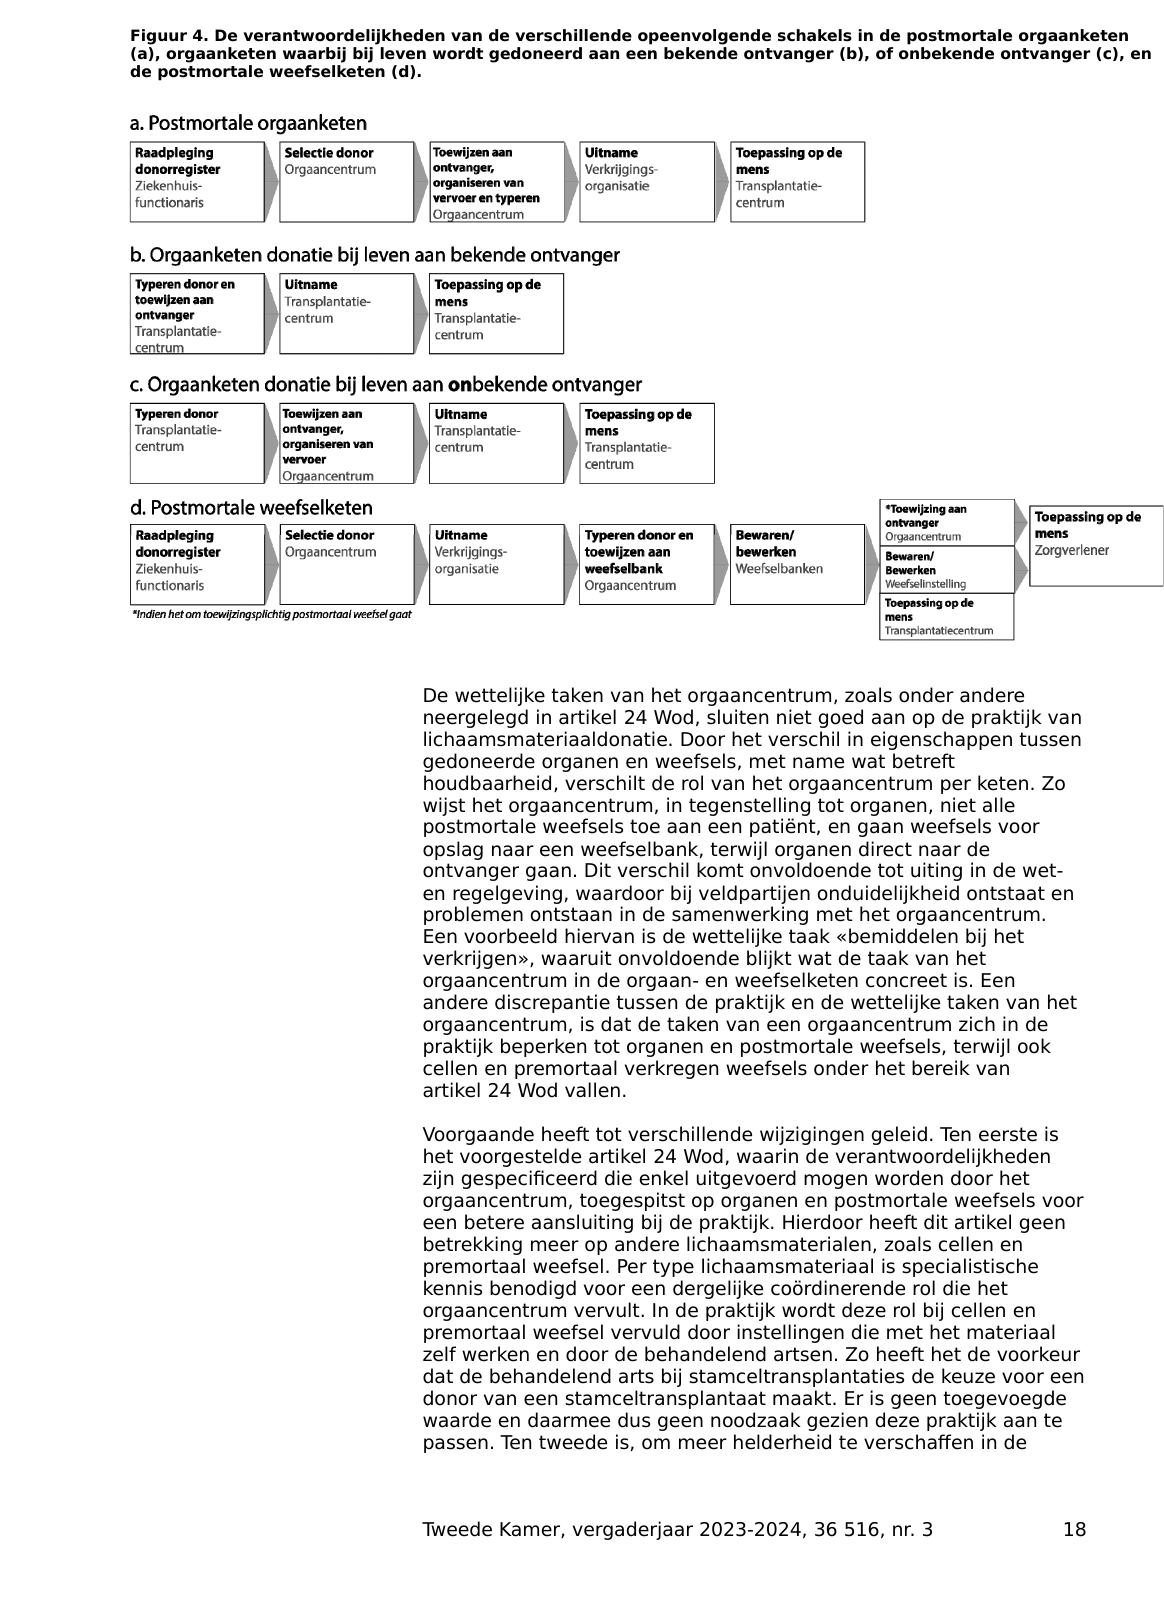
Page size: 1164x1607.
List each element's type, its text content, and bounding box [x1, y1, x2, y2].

text Voorgaande heeft tot verschillende wijzigingen geleid. Ten eerste is het voorgestelde artikel 24 Wod, waarin de verantwoordelijkheden zijn gespecificeerd die enkel uitgevoerd mogen worden door het orgaancentrum, toegespitst op organen en postmortale weefsels voor een betere aansluiting bij de praktijk. Hierdoor heeft dit artikel geen betrekking meer op andere lichaamsmaterialen, zoals cellen en premortaal weefsel. Per type lichaamsmateriaal is specialistische kennis benodigd voor een dergelijke coördinerende rol die het orgaancentrum vervult. In de praktijk wordt deze rol bij cellen en premortaal weefsel vervuld door instellingen die met het materiaal zelf werken en door de behandelend artsen. Zo heeft het de voorkeur dat de behandelend arts bij stamceltransplantaties de keuze voor een donor van een stamceltransplantaat maakt. Er is geen toegevoegde waarde en daarmee dus geen noodzaak gezien deze praktijk aan te passen. Ten tweede is, om meer helderheid te verschaffen in de [422, 1124, 1087, 1454]
text De wettelijke taken van het orgaancentrum, zoals onder andere neergelegd in artikel 24 Wod, sluiten niet goed aan op de praktijk van lichaamsmateriaaldonatie. Door het verschil in eigenschappen tussen gedoneerde organen en weefsels, met name wat betreft houdbaarheid, verschilt de rol van het orgaancentrum per keten. Zo wijst het orgaancentrum, in tegenstelling tot organen, niet alle postmortale weefsels toe aan een patiënt, en gaan weefsels voor opslag naar een weefselbank, terwijl organen direct naar de ontvanger gaan. Dit verschil komt onvoldoende tot uiting in de wet- en regelgeving, waardoor bij veldpartijen onduidelijkheid ontstaat en problemen ontstaan in de samenwerking met het orgaancentrum. Een voorbeeld hiervan is de wettelijke taak «bemiddelen bij het verkrijgen», waaruit onvoldoende blijkt wat de taak van het orgaancentrum in de orgaan- en weefselketen concreet is. Een andere discrepantie tussen de praktijk en de wettelijke taken van het orgaancentrum, is dat de taken van een orgaancentrum zich in de praktijk beperken tot organen en postmortale weefsels, terwijl ook cellen en premortaal verkregen weefsels onder het bereik van artikel 24 Wod vallen. [422, 684, 1087, 1102]
picture [129, 114, 1164, 641]
text Figuur 4. De verantwoordelijkheden van de verschillende opeenvolgende schakels in de postmortale orgaanketen (a), orgaanketen waarbij bij leven wordt gedoneerd aan een bekende ontvanger (b), of onbekende ontvanger (c), en de postmortale weefselketen (d). [130, 27, 1163, 81]
